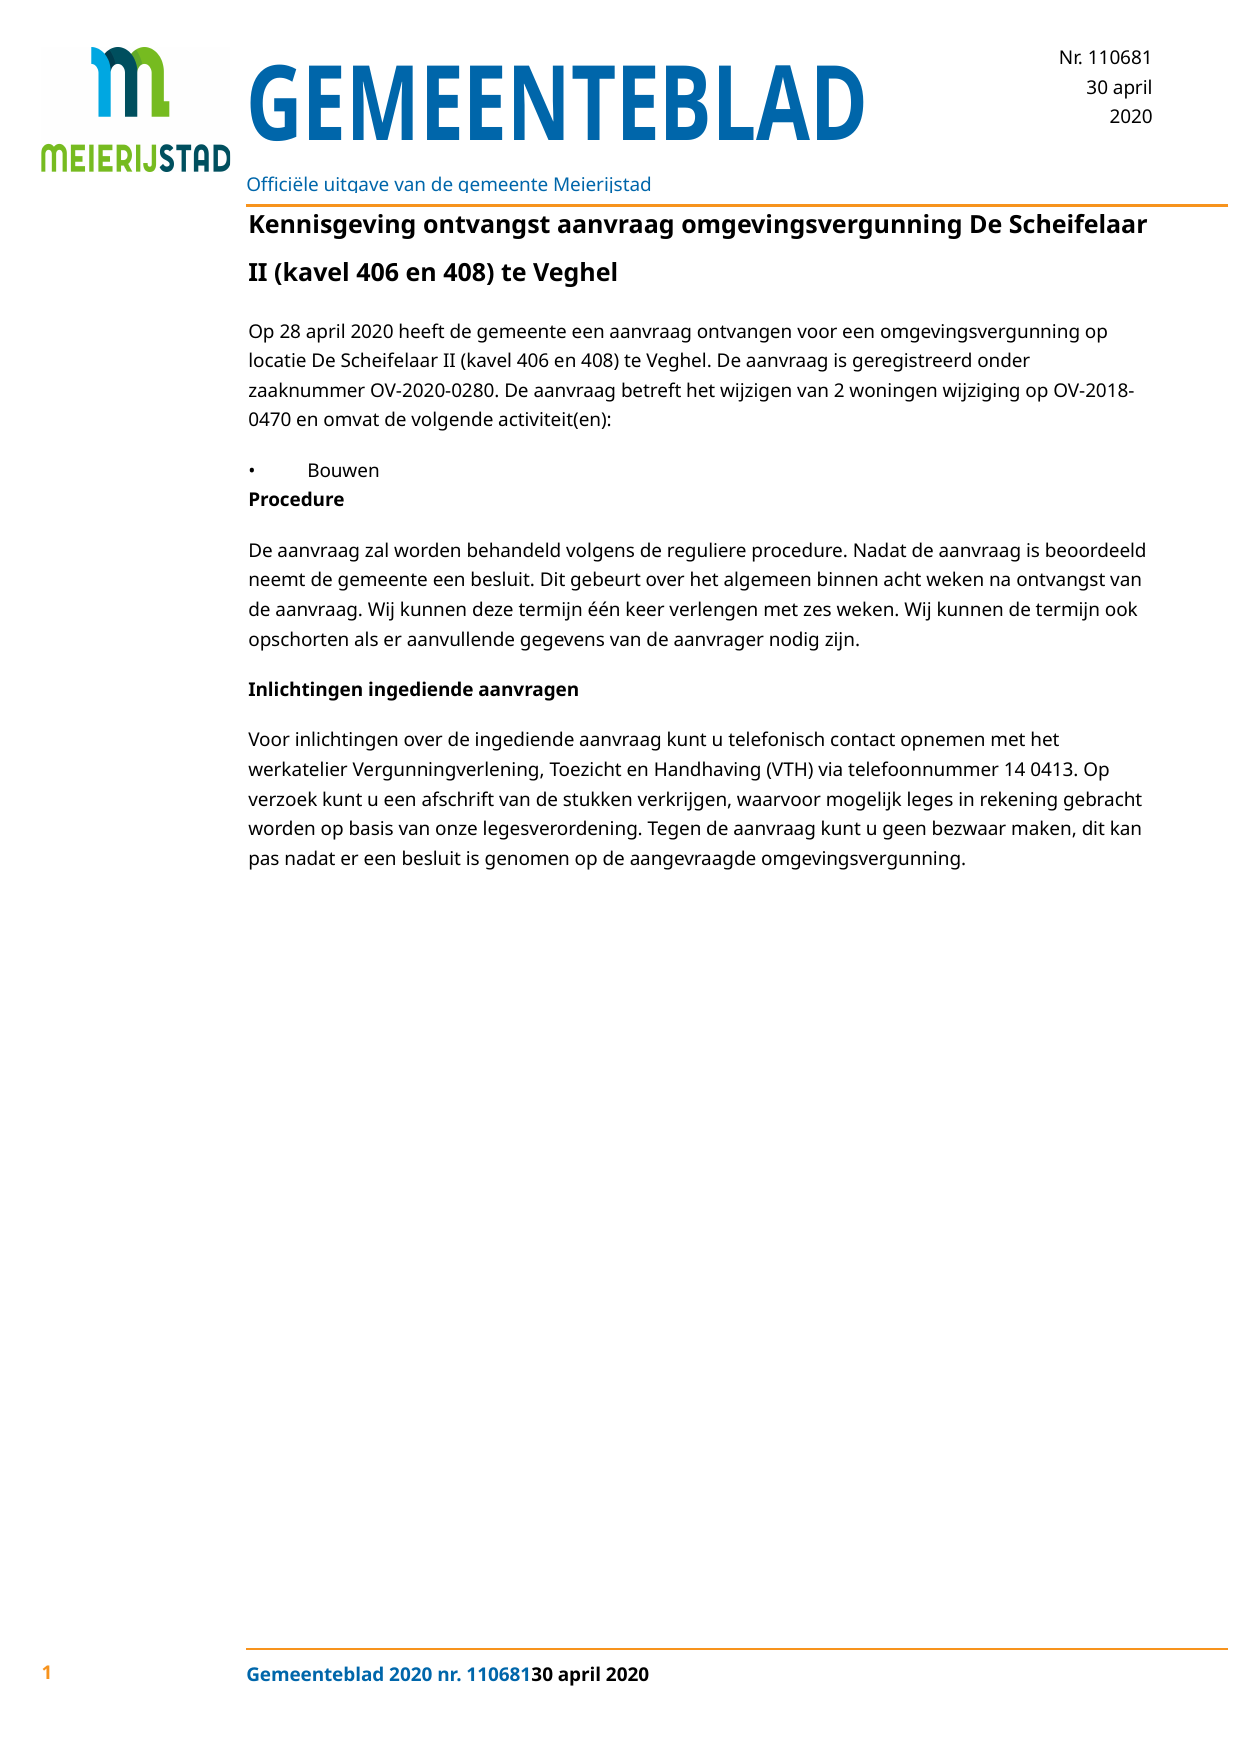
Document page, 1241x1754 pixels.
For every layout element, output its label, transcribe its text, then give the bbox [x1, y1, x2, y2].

text Procedure [248, 487, 1152, 512]
text Inlichtingen ingediende aanvragen [248, 676, 1152, 702]
text Kennisgeving ontvangst aanvraag omgevingsvergunning De Scheifelaar II (kavel 406 en 408) te Veghel [248, 207, 1152, 288]
picture [41, 47, 231, 172]
list Bouwen [248, 457, 1152, 483]
text Op 28 april 2020 heeft de gemeente een aanvraag ontvangen voor een omgevingsvergunning op locatie De Scheifelaar II (kavel 406 en 408) te Veghel. De aanvraag is geregistreerd onder zaaknummer OV-2020-0280. De aanvraag betreft het wijzigen van 2 woningen wijziging op OV-2018-0470 en omvat de volgende activiteit(en): [248, 318, 1152, 432]
text De aanvraag zal worden behandeld volgens de reguliere procedure. Nadat de aanvraag is beoordeeld neemt de gemeente een besluit. Dit gebeurt over het algemeen binnen acht weken na ontvangst van de aanvraag. Wij kunnen deze termijn één keer verlengen met zes weken. Wij kunnen de termijn ook opschorten als er aanvullende gegevens van de aanvrager nodig zijn. [248, 537, 1152, 652]
text Voor inlichtingen over de ingediende aanvraag kunt u telefonisch contact opnemen met het werkatelier Vergunningverlening, Toezicht en Handhaving (VTH) via telefoonnummer 14 0413. Op verzoek kunt u een afschrift van de stukken verkrijgen, waarvoor mogelijk leges in rekening gebracht worden op basis van onze legesverordening. Tegen de aanvraag kunt u geen bezwaar maken, dit kan pas nadat er een besluit is genomen op de aangevraagde omgevingsvergunning. [248, 727, 1152, 871]
